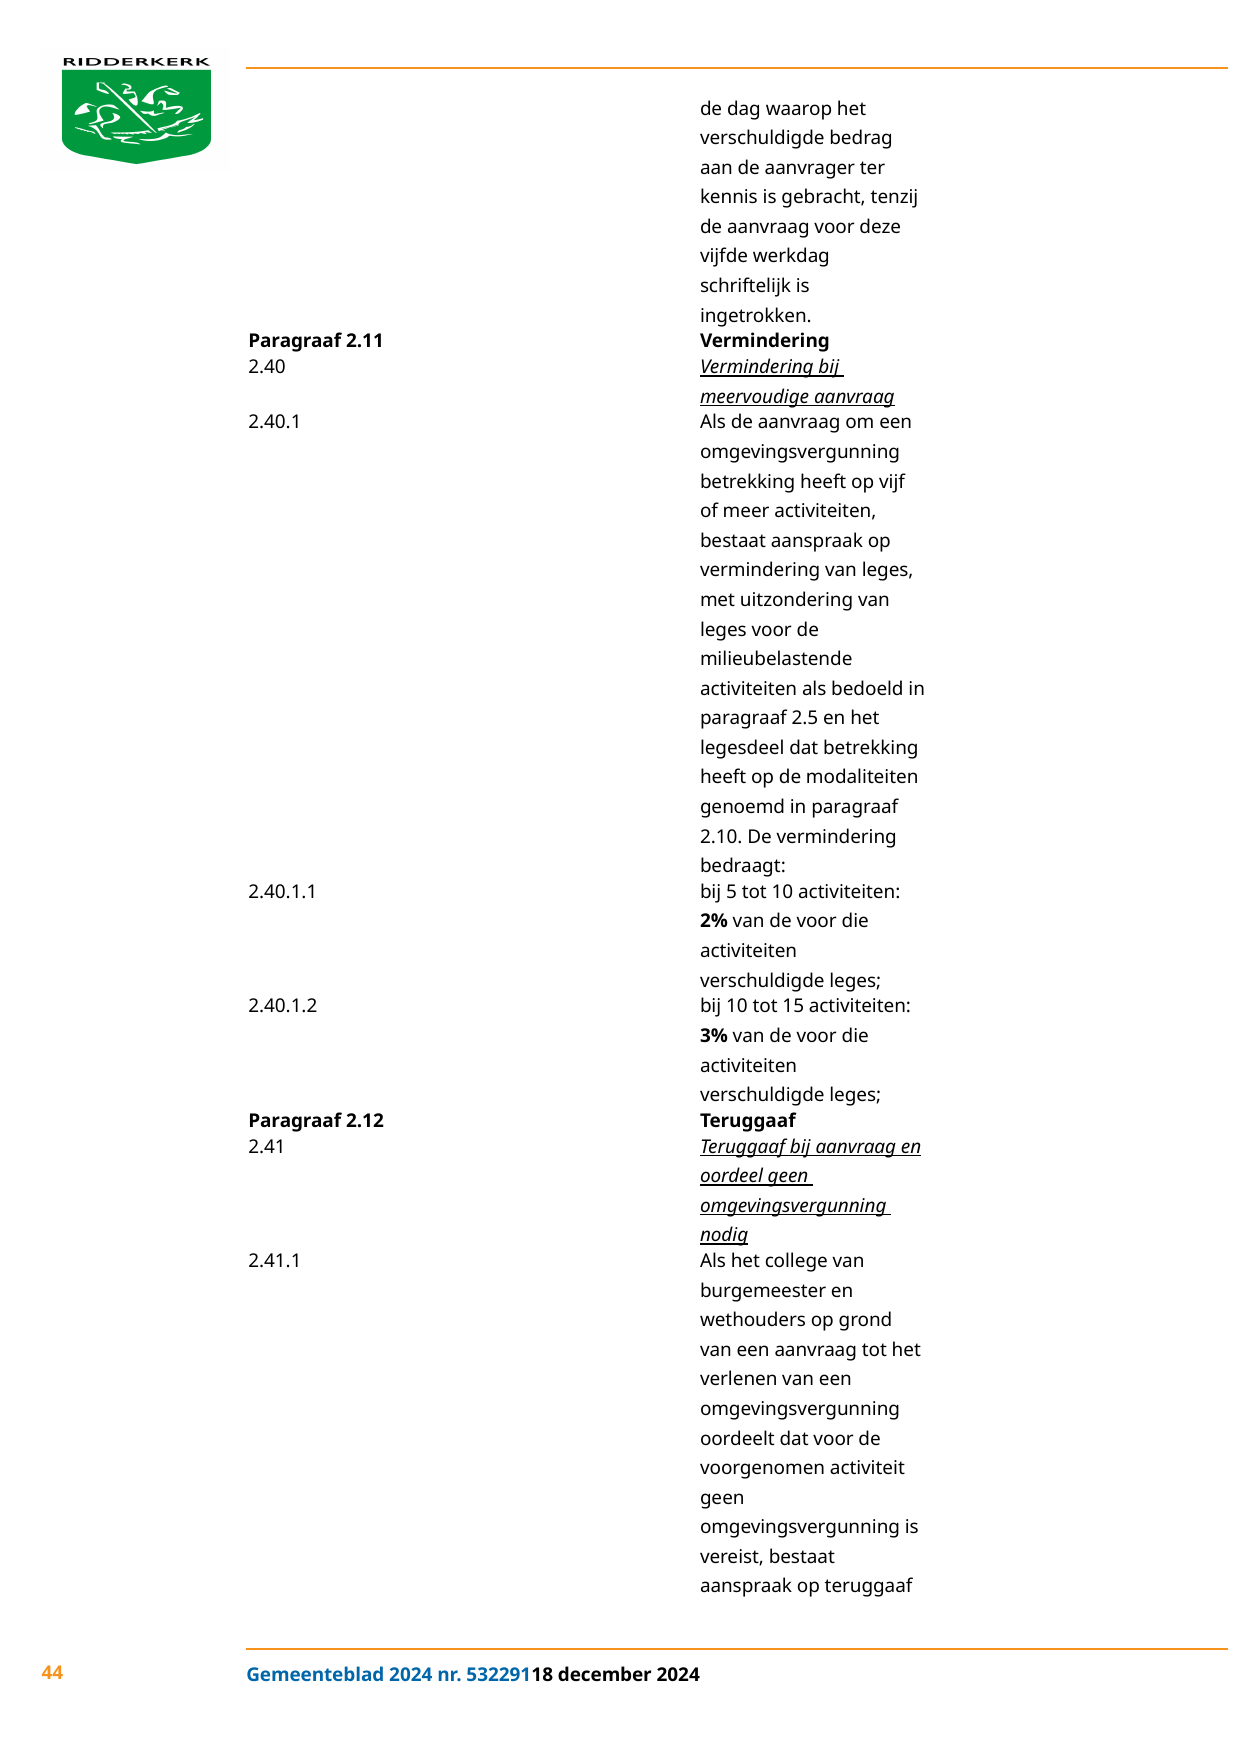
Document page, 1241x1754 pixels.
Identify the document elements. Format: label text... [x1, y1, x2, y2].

table_cell [926, 409, 1152, 878]
table_cell [926, 1107, 1152, 1133]
table_cell [926, 1247, 1152, 1598]
table_cell [926, 993, 1152, 1107]
table_cell de dag waarop het verschuldigde bedrag aan de aanvrager ter kennis is gebracht, tenzij de aanvraag voor deze vijfde werkdag schriftelijk is ingetrokken. [700, 95, 926, 328]
table_cell Paragraaf 2.11 [248, 328, 700, 353]
table_cell [926, 878, 1152, 993]
table_cell Teruggaaf [700, 1107, 926, 1133]
table_cell Vermindering [700, 328, 926, 353]
table_cell [926, 95, 1152, 328]
table_cell 2.41 [248, 1133, 700, 1247]
table_cell 2.40.1 [248, 409, 700, 878]
table_cell Als de aanvraag om een omgevingsvergunning betrekking heeft op vijf of meer activiteiten, bestaat aanspraak op vermindering van leges, met uitzondering van leges voor de milieubelastende activiteiten als bedoeld in paragraaf 2.5 en het legesdeel dat betrekking heeft op de modaliteiten genoemd in paragraaf 2.10. De vermindering bedraagt: [700, 409, 926, 878]
table_cell bij 10 tot 15 activiteiten: 3% van de voor die activiteiten verschuldigde leges; [700, 993, 926, 1107]
table_cell [926, 1133, 1152, 1247]
table_cell [926, 353, 1152, 409]
table_cell Teruggaaf bij aanvraag en oordeel geen omgevingsvergunning nodig [700, 1133, 926, 1247]
table_cell 2.41.1 [248, 1247, 700, 1598]
table_cell Als het college van burgemeester en wethouders op grond van een aanvraag tot het verlenen van een omgevingsvergunning oordeelt dat voor de voorgenomen activiteit geen omgevingsvergunning is vereist, bestaat aanspraak op teruggaaf [700, 1247, 926, 1598]
table_cell [926, 328, 1152, 353]
table_cell 2.40 [248, 353, 700, 409]
table_cell Paragraaf 2.12 [248, 1107, 700, 1133]
table_cell [248, 95, 700, 328]
table_cell Vermindering bij meervoudige aanvraag [700, 353, 926, 409]
table_cell bij 5 tot 10 activiteiten: 2% van de voor die activiteiten verschuldigde leges; [700, 878, 926, 993]
table_cell 2.40.1.1 [248, 878, 700, 993]
picture [41, 47, 231, 172]
table_cell 2.40.1.2 [248, 993, 700, 1107]
